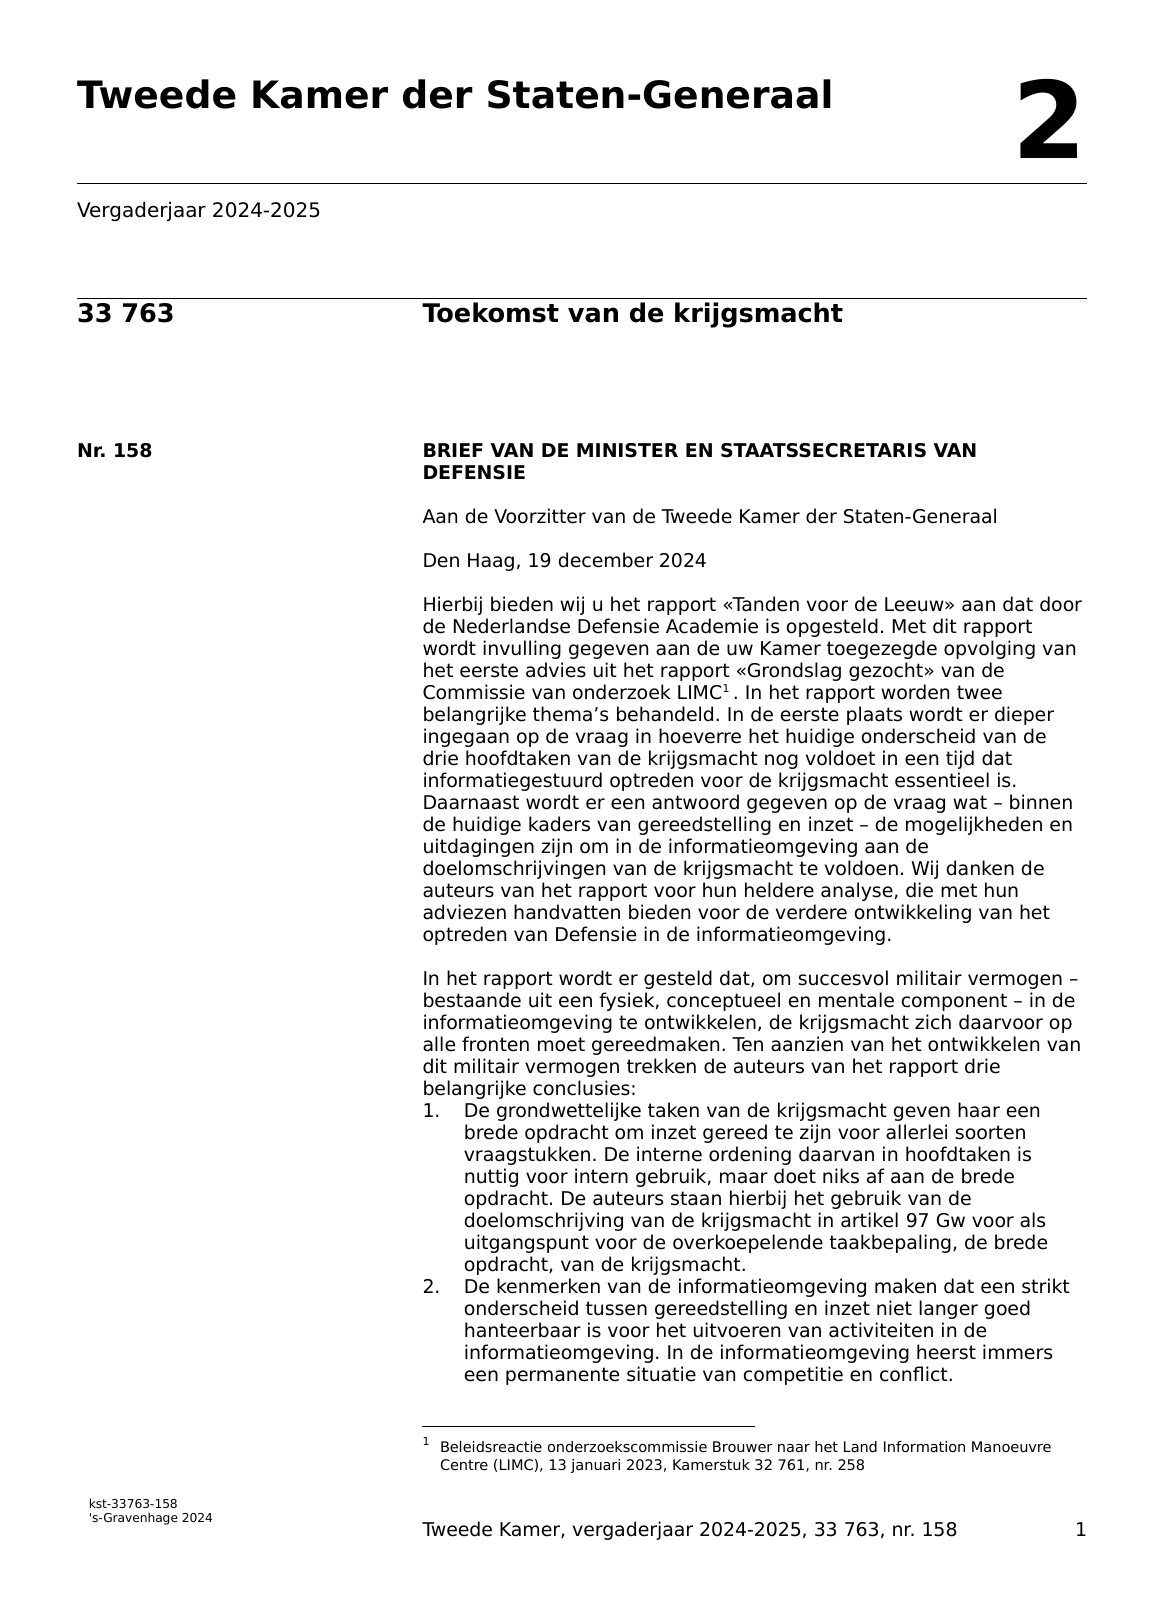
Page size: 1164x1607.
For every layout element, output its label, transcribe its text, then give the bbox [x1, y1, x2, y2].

text kst-33763-158 [88, 1497, 323, 1511]
subtitle 33 763 Toekomst van de krijgsmacht [77, 299, 1087, 329]
text 2. De kenmerken van de informatieomgeving maken dat een strikt onderscheid tussen gereedstelling en inzet niet langer goed hanteerbaar is voor het uitvoeren van activiteiten in de informatieomgeving. In de informatieomgeving heerst immers een permanente situatie van competitie en conflict. [422, 1276, 1087, 1386]
text 1. De grondwettelijke taken van de krijgsmacht geven haar een brede opdracht om inzet gereed te zijn voor allerlei soorten vraagstukken. De interne ordening daarvan in hoofdtaken is nuttig voor intern gebruik, maar doet niks af aan de brede opdracht. De auteurs staan hierbij het gebruik van de doelomschrijving van de krijgsmacht in artikel 97 Gw voor als uitgangspunt voor de overkoepelende taakbepaling, de brede opdracht, van de krijgsmacht. [422, 1100, 1087, 1276]
table_header Tweede Kamer der Staten-Generaal [77, 59, 886, 183]
table_header 2 [886, 59, 1087, 183]
table_cell Vergaderjaar 2024-2025 [77, 184, 1087, 298]
subtitle Nr. 158 BRIEF VAN DE MINISTER EN STAATSSECRETARIS VAN DEFENSIE [77, 440, 1087, 484]
text 's-Gravenhage 2024 [88, 1511, 323, 1525]
text Aan de Voorzitter van de Tweede Kamer der Staten-Generaal [422, 506, 1087, 528]
text In het rapport wordt er gesteld dat, om succesvol militair vermogen – bestaande uit een fysiek, conceptueel en mentale component – in de informatieomgeving te ontwikkelen, de krijgsmacht zich daarvoor op alle fronten moet gereedmaken. Ten aanzien van het ontwikkelen van dit militair vermogen trekken de auteurs van het rapport drie belangrijke conclusies: [422, 968, 1087, 1100]
text Den Haag, 19 december 2024 [422, 550, 1087, 572]
text Hierbij bieden wij u het rapport «Tanden voor de Leeuw» aan dat door de Nederlandse Defensie Academie is opgesteld. Met dit rapport wordt invulling gegeven aan de uw Kamer toegezegde opvolging van het eerste advies uit het rapport «Grondslag gezocht» van de Commissie van onderzoek LIMC. In het rapport worden twee belangrijke thema’s behandeld. In de eerste plaats wordt er dieper ingegaan op de vraag in hoeverre het huidige onderscheid van de drie hoofdtaken van de krijgsmacht nog voldoet in een tijd dat informatiegestuurd optreden voor de krijgsmacht essentieel is. Daarnaast wordt er een antwoord gegeven op de vraag wat – binnen de huidige kaders van gereedstelling en inzet – de mogelijkheden en uitdagingen zijn om in de informatieomgeving aan de doelomschrijvingen van de krijgsmacht te voldoen. Wij danken de auteurs van het rapport voor hun heldere analyse, die met hun adviezen handvatten bieden voor de verdere ontwikkeling van het optreden van Defensie in de informatieomgeving. [422, 594, 1087, 946]
text Beleidsreactie onderzoekscommissie Brouwer naar het Land Information Manoeuvre Centre (LIMC), 13 januari 2023, Kamerstuk 32 761, nr. 258 [422, 1435, 1087, 1474]
